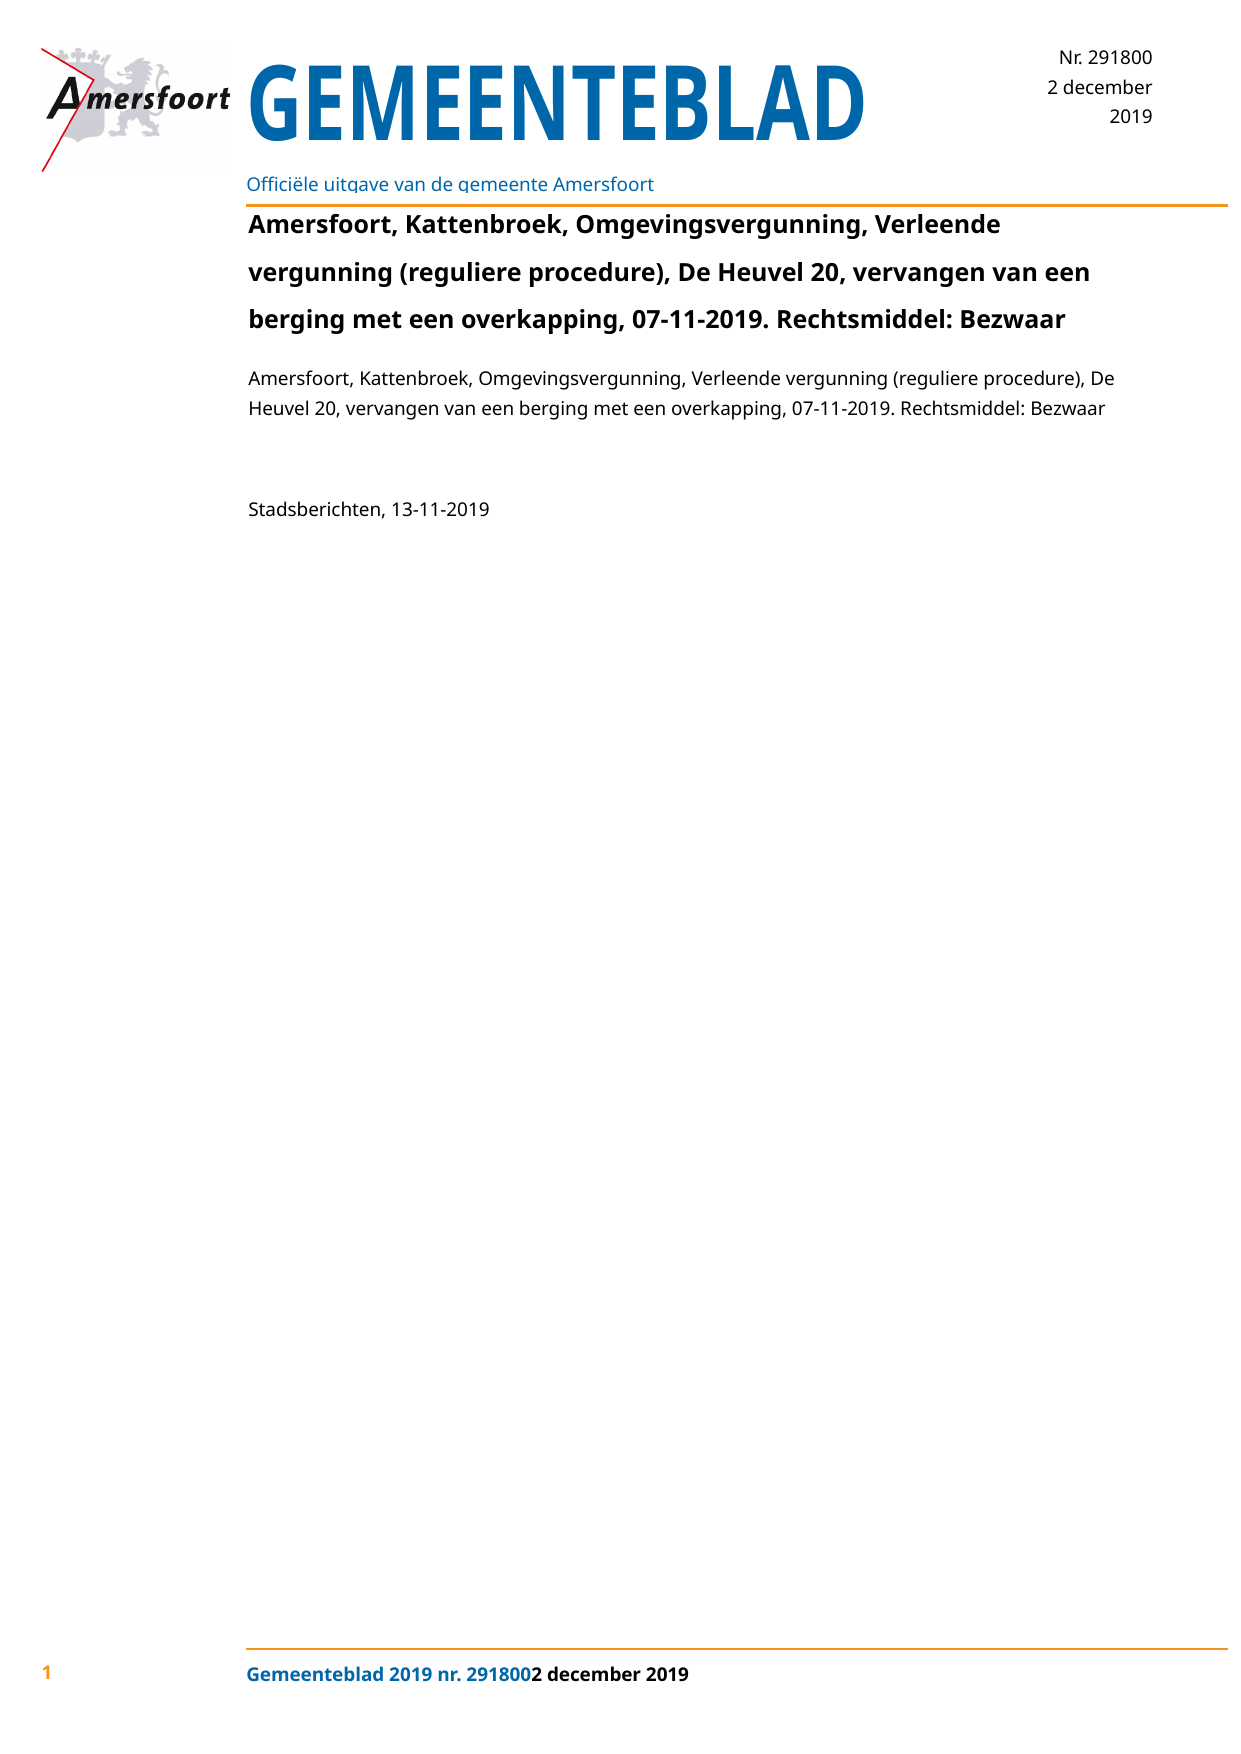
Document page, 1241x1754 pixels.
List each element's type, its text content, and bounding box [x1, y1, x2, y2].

text Amersfoort, Kattenbroek, Omgevingsvergunning, Verleende vergunning (reguliere procedure), De Heuvel 20, vervangen van een berging met een overkapping, 07-11-2019. Rechtsmiddel: Bezwaar [248, 207, 1152, 336]
text Amersfoort, Kattenbroek, Omgevingsvergunning, Verleende vergunning (reguliere procedure), De Heuvel 20, vervangen van een berging met een overkapping, 07-11-2019. Rechtsmiddel: Bezwaar [248, 366, 1152, 421]
picture [41, 47, 231, 172]
text Stadsberichten, 13-11-2019 [248, 496, 1152, 522]
